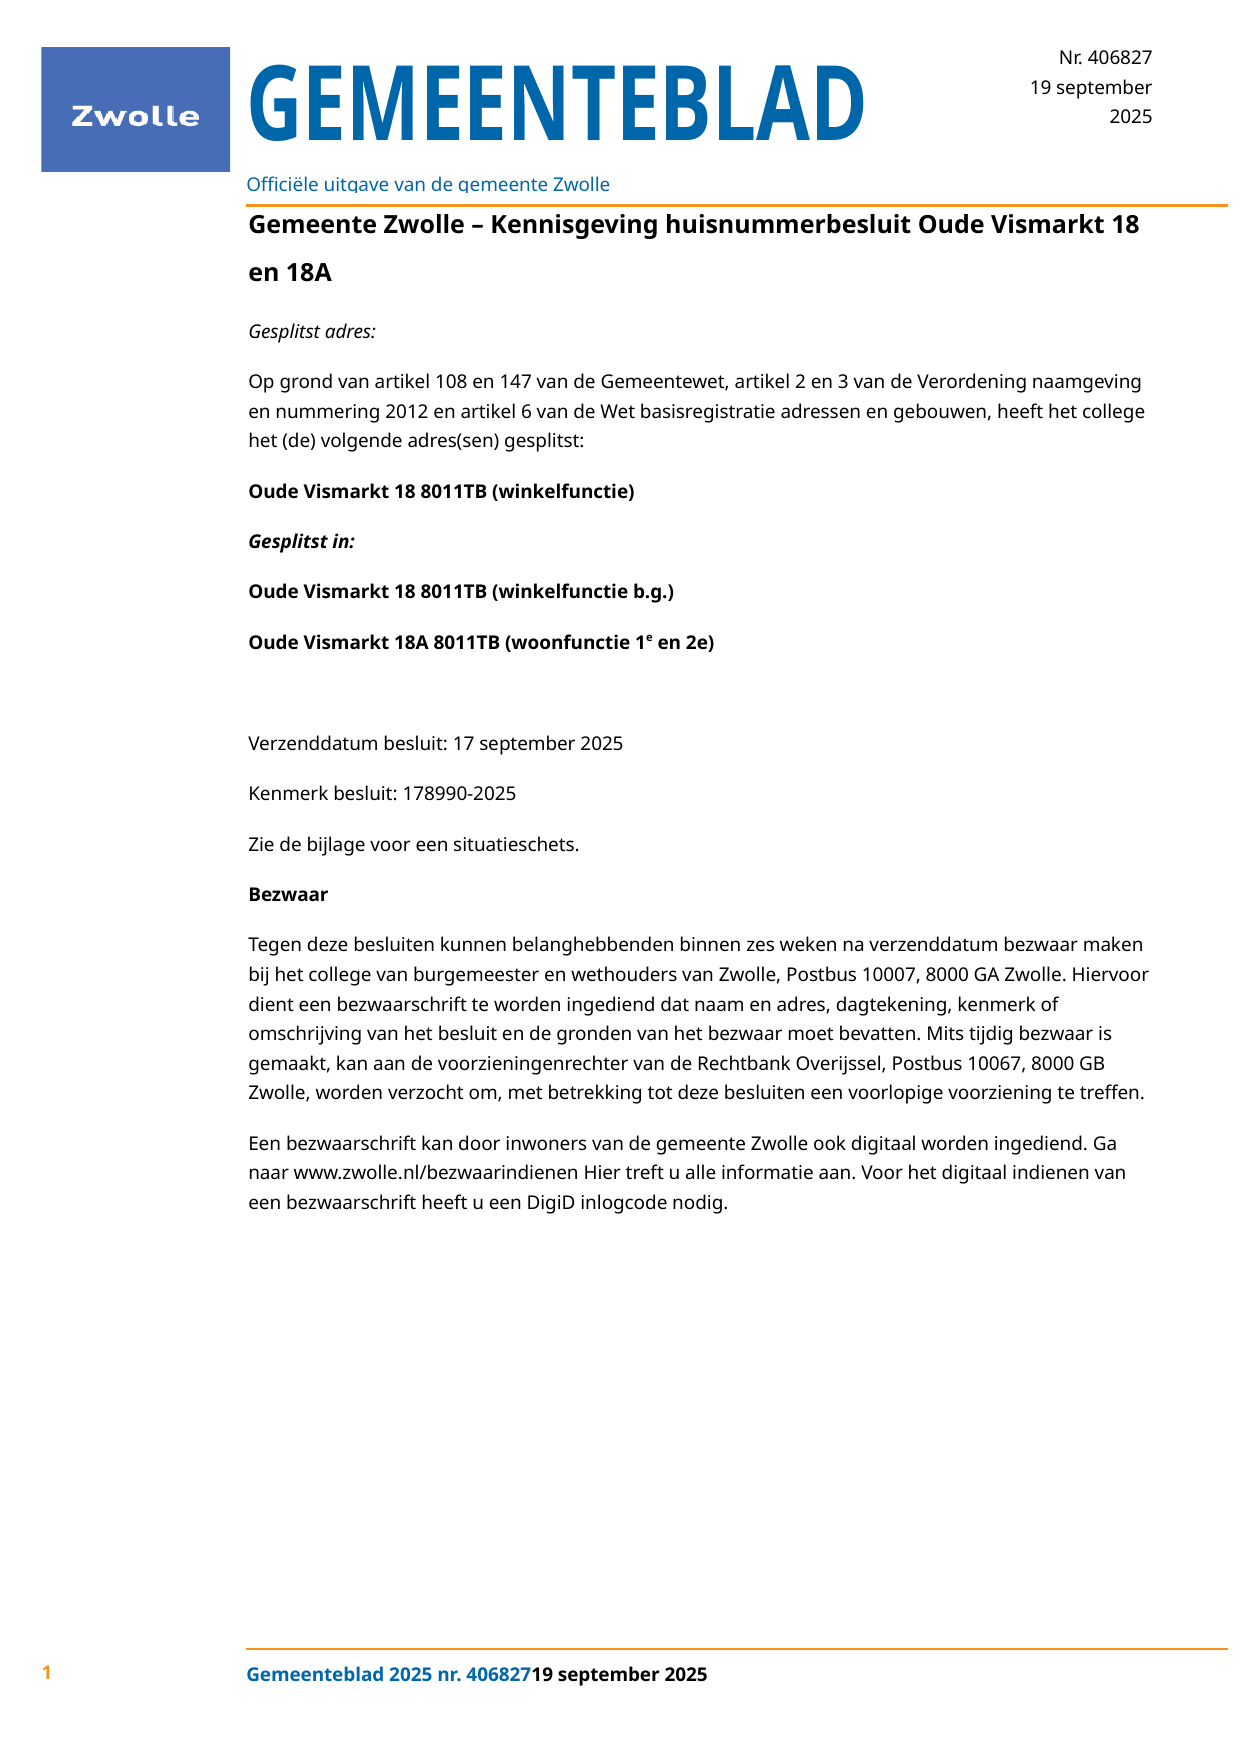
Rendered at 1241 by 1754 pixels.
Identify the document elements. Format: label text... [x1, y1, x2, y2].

text Oude Vismarkt 18A 8011TB (woonfunctie 1e en 2e) [248, 629, 1152, 655]
text Kenmerk besluit: 178990-2025 [248, 780, 1152, 806]
text Gesplitst adres: [248, 318, 1152, 344]
text Bezwaar [248, 881, 1152, 907]
text Zie de bijlage voor een situatieschets. [248, 831, 1152, 857]
picture [41, 47, 231, 172]
text Een bezwaarschrift kan door inwoners van de gemeente Zwolle ook digitaal worden ingediend. Ga naar www.zwolle.nl/bezwaarindienen Hier treft u alle informatie aan. Voor het digitaal indienen van een bezwaarschrift heeft u een DigiD inlogcode nodig. [248, 1130, 1152, 1215]
text Verzenddatum besluit: 17 september 2025 [248, 730, 1152, 756]
text Oude Vismarkt 18 8011TB (winkelfunctie) [248, 478, 1152, 504]
text Gemeente Zwolle – Kennisgeving huisnummerbesluit Oude Vismarkt 18 en 18A [248, 207, 1152, 288]
text Oude Vismarkt 18 8011TB (winkelfunctie b.g.) [248, 579, 1152, 604]
text Tegen deze besluiten kunnen belanghebbenden binnen zes weken na verzenddatum bezwaar maken bij het college van burgemeester en wethouders van Zwolle, Postbus 10007, 8000 GA Zwolle. Hiervoor dient een bezwaarschrift te worden ingediend dat naam en adres, dagtekening, kenmerk of omschrijving van het besluit en de gronden van het bezwaar moet bevatten. Mits tijdig bezwaar is gemaakt, kan aan de voorzieningenrechter van de Rechtbank Overijssel, Postbus 10067, 8000 GB Zwolle, worden verzocht om, met betrekking tot deze besluiten een voorlopige voorziening te treffen. [248, 932, 1152, 1105]
text Op grond van artikel 108 en 147 van de Gemeentewet, artikel 2 en 3 van de Verordening naamgeving en nummering 2012 en artikel 6 van de Wet basisregistratie adressen en gebouwen, heeft het college het (de) volgende adres(sen) gesplitst: [248, 368, 1152, 453]
text Gesplitst in: [248, 528, 1152, 554]
